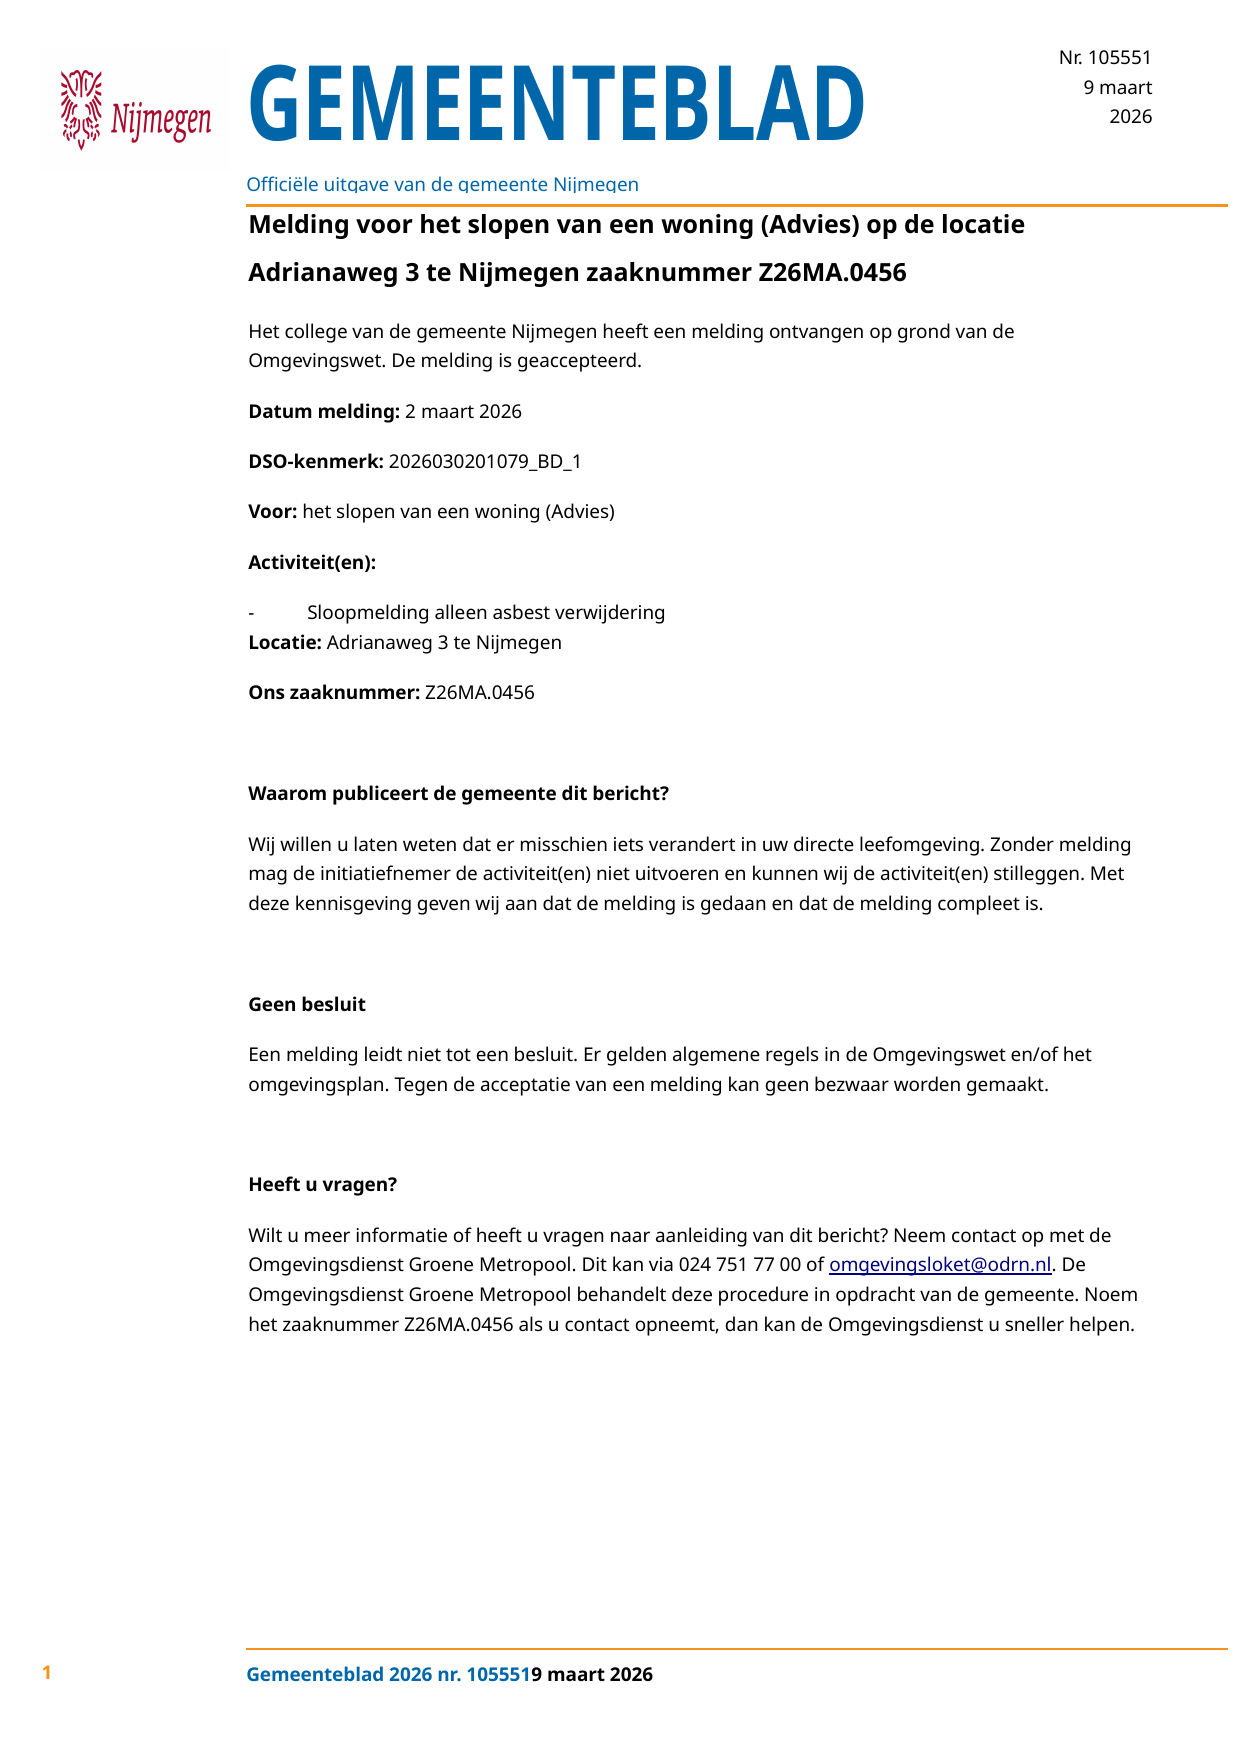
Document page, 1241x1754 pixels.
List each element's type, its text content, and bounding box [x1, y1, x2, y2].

text Een melding leidt niet tot een besluit. Er gelden algemene regels in de Omgevingswet en/of het omgevingsplan. Tegen de acceptatie van een melding kan geen bezwaar worden gemaakt. [248, 1041, 1152, 1097]
picture [41, 47, 231, 172]
text Heeft u vragen? [248, 1172, 1152, 1197]
list Sloopmelding alleen asbest verwijdering [248, 599, 1152, 625]
text Wij willen u laten weten dat er misschien iets verandert in uw directe leefomgeving. Zonder melding mag de initiatiefnemer de activiteit(en) niet uitvoeren en kunnen wij de activiteit(en) stilleggen. Met deze kennisgeving geven wij aan dat de melding is gedaan en dat de melding compleet is. [248, 831, 1152, 916]
text Ons zaaknummer: Z26MA.0456 [248, 679, 1152, 705]
text Waarom publiceert de gemeente dit bericht? [248, 780, 1152, 806]
text Geen besluit [248, 991, 1152, 1017]
text DSO-kenmerk: 2026030201079_BD_1 [248, 448, 1152, 474]
text Activiteit(en): [248, 549, 1152, 575]
text Het college van de gemeente Nijmegen heeft een melding ontvangen op grond van de Omgevingswet. De melding is geaccepteerd. [248, 318, 1152, 373]
text Locatie: Adrianaweg 3 te Nijmegen [248, 629, 1152, 655]
text Datum melding: 2 maart 2026 [248, 398, 1152, 424]
text Melding voor het slopen van een woning (Advies) op de locatie Adrianaweg 3 te Nijmegen zaaknummer Z26MA.0456 [248, 207, 1152, 288]
text Voor: het slopen van een woning (Advies) [248, 499, 1152, 524]
text Wilt u meer informatie of heeft u vragen naar aanleiding van dit bericht? Neem contact op met de Omgevingsdienst Groene Metropool. Dit kan via 024 751 77 00 of omgevingsloket@odrn.nl. De Omgevingsdienst Groene Metropool behandelt deze procedure in opdracht van de gemeente. Noem het zaaknummer Z26MA.0456 als u contact opneemt, dan kan de Omgevingsdienst u sneller helpen. [248, 1222, 1152, 1337]
